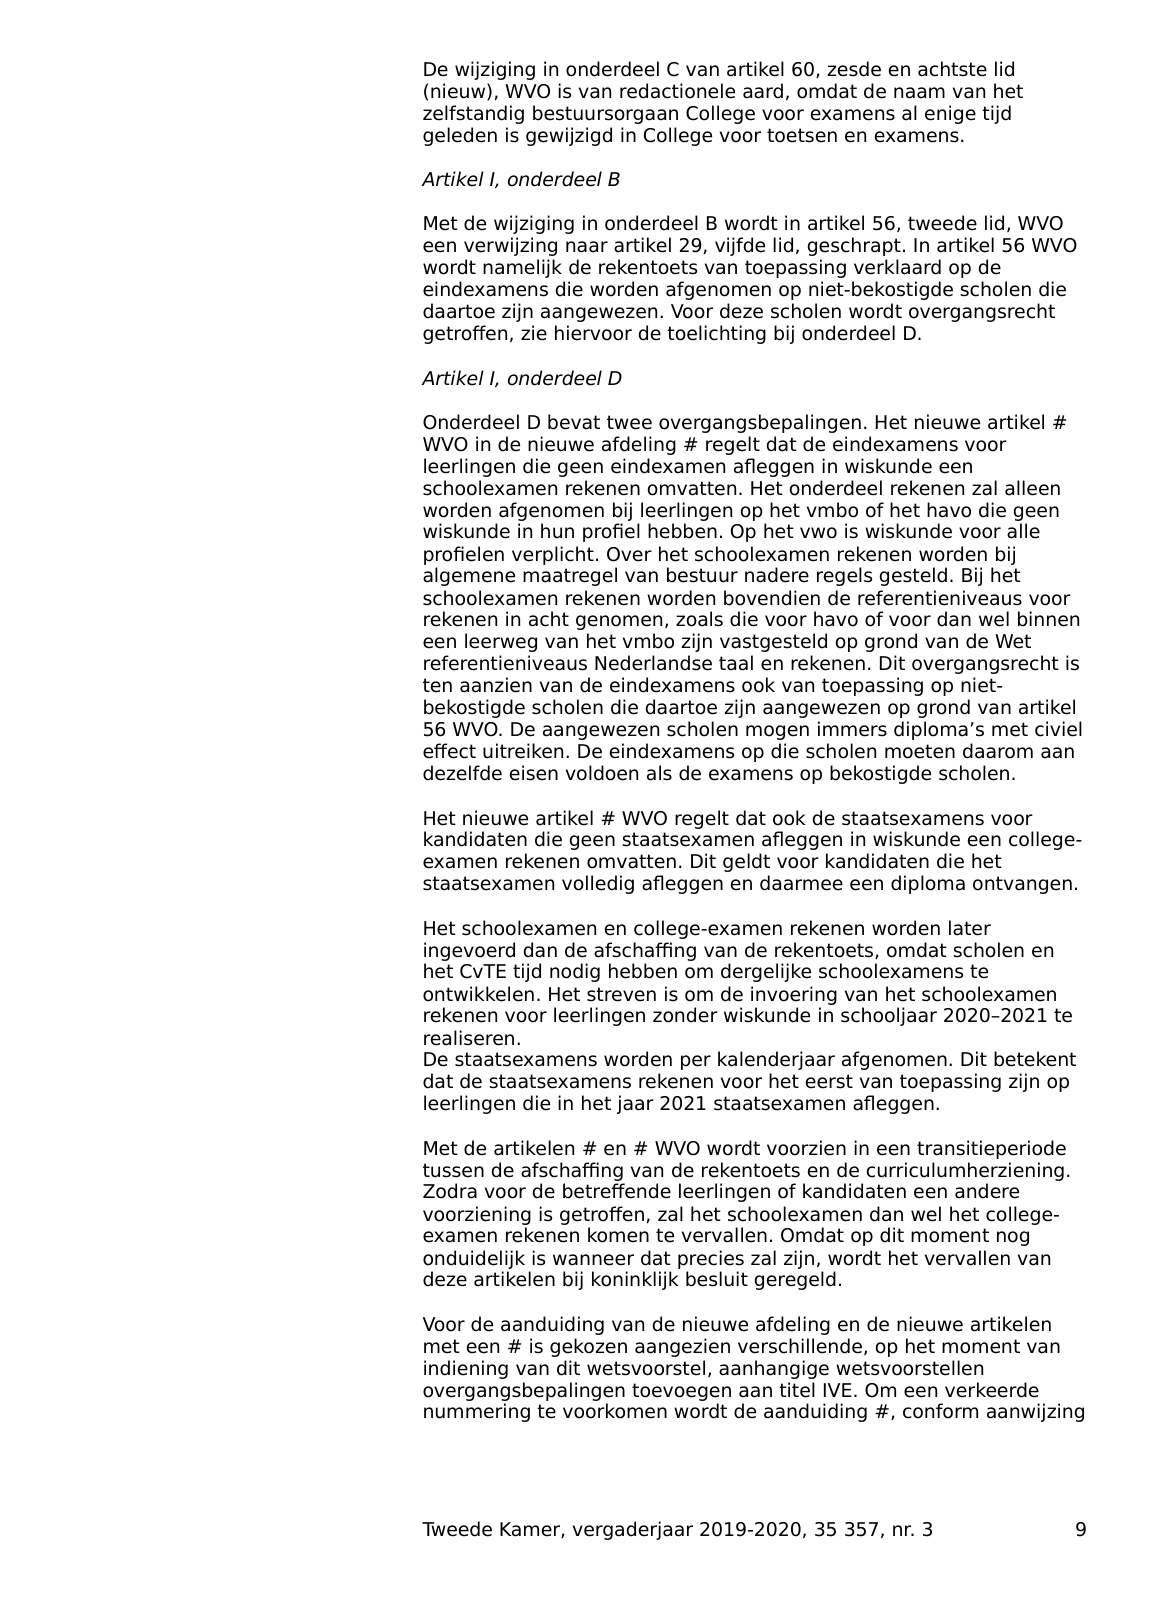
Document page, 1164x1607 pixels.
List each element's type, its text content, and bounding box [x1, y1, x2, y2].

subtitle Artikel I, onderdeel D [422, 367, 1087, 389]
text Voor de aanduiding van de nieuwe afdeling en de nieuwe artikelen met een # is gekozen aangezien verschillende, op het moment van indiening van dit wetsvoorstel, aanhangige wetsvoorstellen overgangsbepalingen toevoegen aan titel IVE. Om een verkeerde nummering te voorkomen wordt de aanduiding #, conform aanwijzing [422, 1313, 1087, 1423]
text De staatsexamens worden per kalenderjaar afgenomen. Dit betekent dat de staatsexamens rekenen voor het eerst van toepassing zijn op leerlingen die in het jaar 2021 staatsexamen afleggen. [422, 1049, 1087, 1115]
text Met de artikelen # en # WVO wordt voorzien in een transitieperiode tussen de afschaffing van de rekentoets en de curriculumherziening. Zodra voor de betreffende leerlingen of kandidaten een andere voorziening is getroffen, zal het schoolexamen dan wel het college-examen rekenen komen te vervallen. Omdat op dit moment nog onduidelijk is wanneer dat precies zal zijn, wordt het vervallen van deze artikelen bij koninklijk besluit geregeld. [422, 1137, 1087, 1291]
text Onderdeel D bevat twee overgangsbepalingen. Het nieuwe artikel # WVO in de nieuwe afdeling # regelt dat de eindexamens voor leerlingen die geen eindexamen afleggen in wiskunde een schoolexamen rekenen omvatten. Het onderdeel rekenen zal alleen worden afgenomen bij leerlingen op het vmbo of het havo die geen wiskunde in hun profiel hebben. Op het vwo is wiskunde voor alle profielen verplicht. Over het schoolexamen rekenen worden bij algemene maatregel van bestuur nadere regels gesteld. Bij het schoolexamen rekenen worden bovendien de referentieniveaus voor rekenen in acht genomen, zoals die voor havo of voor dan wel binnen een leerweg van het vmbo zijn vastgesteld op grond van de Wet referentieniveaus Nederlandse taal en rekenen. Dit overgangsrecht is ten aanzien van de eindexamens ook van toepassing op niet-bekostigde scholen die daartoe zijn aangewezen op grond van artikel 56 WVO. De aangewezen scholen mogen immers diploma’s met civiel effect uitreiken. De eindexamens op die scholen moeten daarom aan dezelfde eisen voldoen als de examens op bekostigde scholen. [422, 412, 1087, 785]
text Met de wijziging in onderdeel B wordt in artikel 56, tweede lid, WVO een verwijzing naar artikel 29, vijfde lid, geschrapt. In artikel 56 WVO wordt namelijk de rekentoets van toepassing verklaard op de eindexamens die worden afgenomen op niet-bekostigde scholen die daartoe zijn aangewezen. Voor deze scholen wordt overgangsrecht getroffen, zie hiervoor de toelichting bij onderdeel D. [422, 213, 1087, 345]
text Het nieuwe artikel # WVO regelt dat ook de staatsexamens voor kandidaten die geen staatsexamen afleggen in wiskunde een college-examen rekenen omvatten. Dit geldt voor kandidaten die het staatsexamen volledig afleggen en daarmee een diploma ontvangen. [422, 807, 1087, 895]
text De wijziging in onderdeel C van artikel 60, zesde en achtste lid (nieuw), WVO is van redactionele aard, omdat de naam van het zelfstandig bestuursorgaan College voor examens al enige tijd geleden is gewijzigd in College voor toetsen en examens. [422, 59, 1087, 147]
text Het schoolexamen en college-examen rekenen worden later ingevoerd dan de afschaffing van de rekentoets, omdat scholen en het CvTE tijd nodig hebben om dergelijke schoolexamens te ontwikkelen. Het streven is om de invoering van het schoolexamen rekenen voor leerlingen zonder wiskunde in schooljaar 2020–2021 te realiseren. [422, 917, 1087, 1049]
subtitle Artikel I, onderdeel B [422, 169, 1087, 191]
